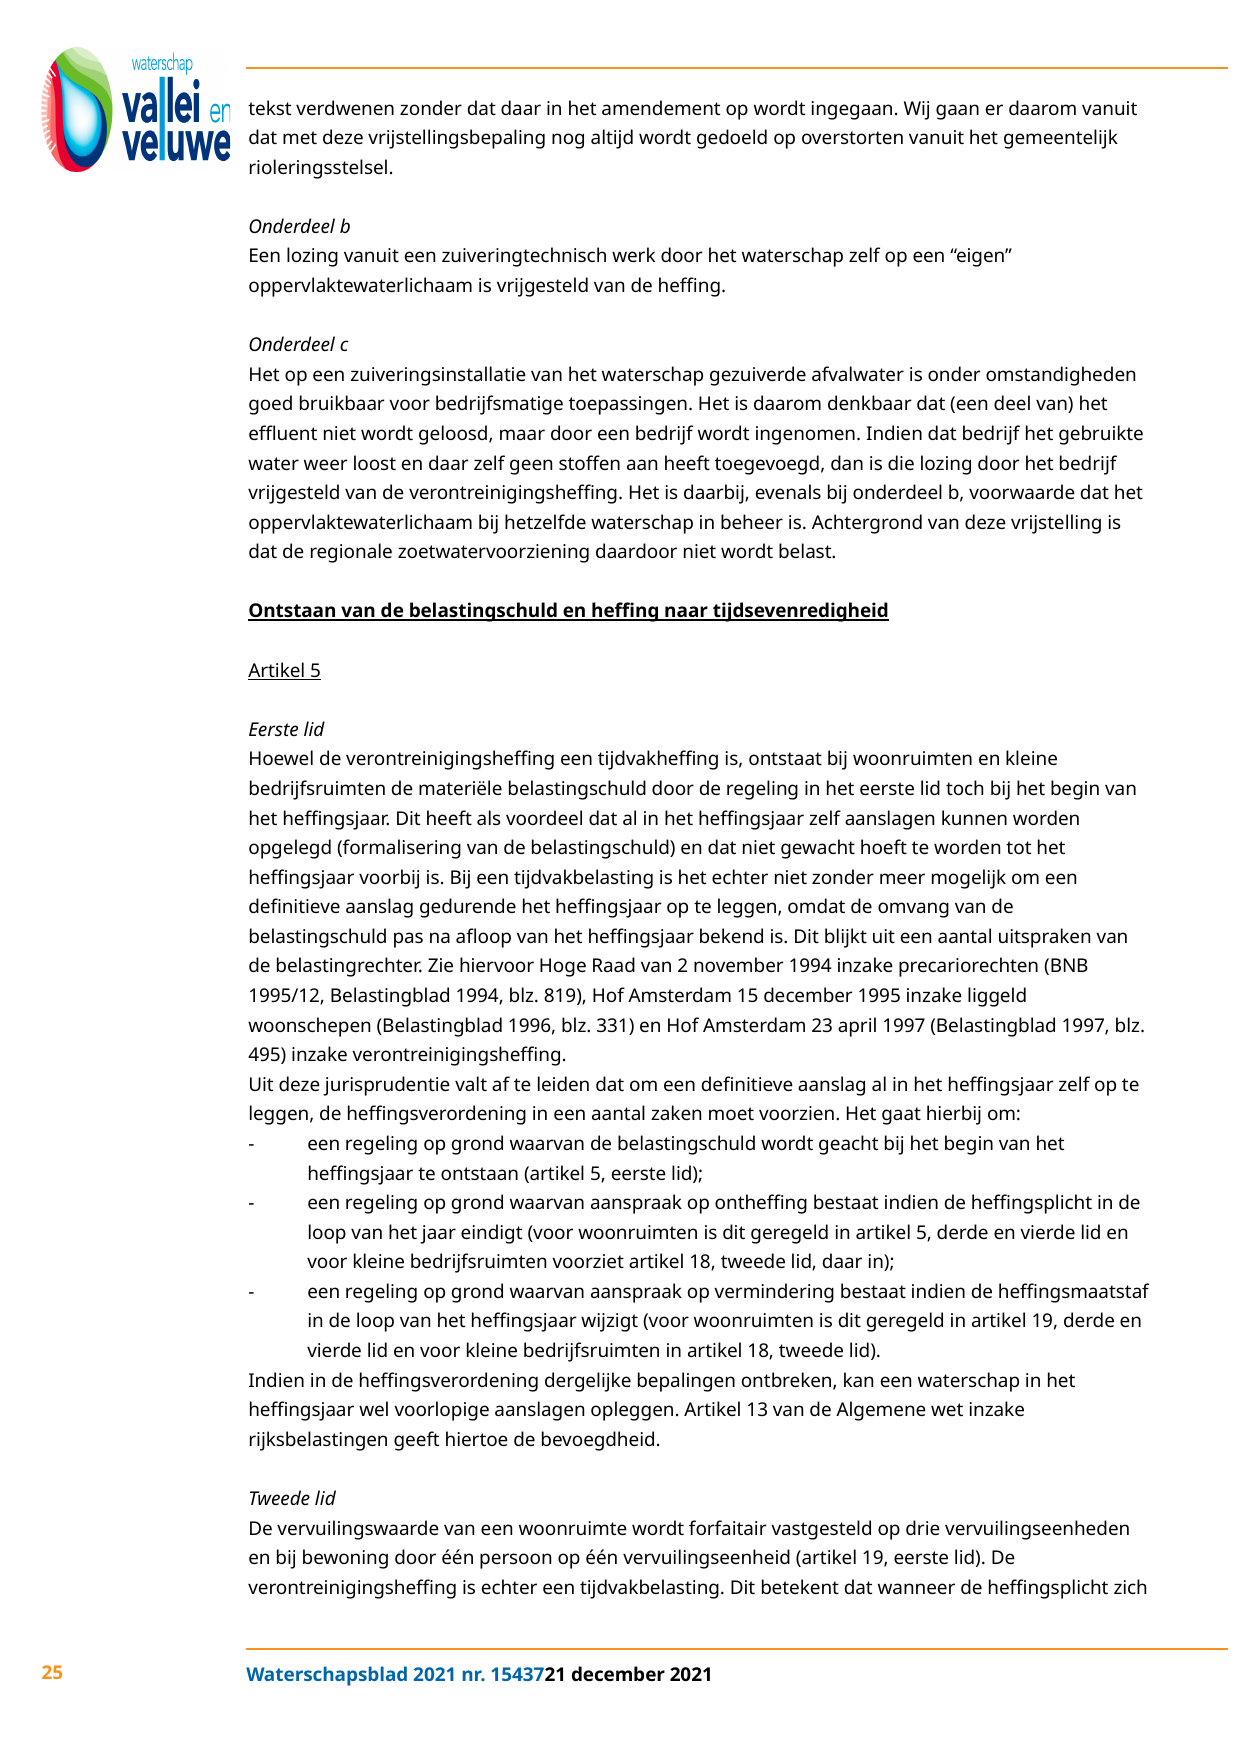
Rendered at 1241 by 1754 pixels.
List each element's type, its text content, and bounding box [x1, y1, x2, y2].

list een regeling op grond waarvan aanspraak op ontheffing bestaat indien de heffingsplicht in de loop van het jaar eindigt (voor woonruimten is dit geregeld in artikel 5, derde en vierde lid en voor kleine bedrijfsruimten voorziet artikel 18, tweede lid, daar in); [248, 1189, 1152, 1274]
text Het op een zuiveringsinstallatie van het waterschap gezuiverde afvalwater is onder omstandigheden goed bruikbaar voor bedrijfsmatige toepassingen. Het is daarom denkbaar dat (een deel van) het effluent niet wordt geloosd, maar door een bedrijf wordt ingenomen. Indien dat bedrijf het gebruikte water weer loost en daar zelf geen stoffen aan heeft toegevoegd, dan is die lozing door het bedrijf vrijgesteld van de verontreinigingsheffing. Het is daarbij, evenals bij onderdeel b, voorwaarde dat het oppervlaktewaterlichaam bij hetzelfde waterschap in beheer is. Achtergrond van deze vrijstelling is dat de regionale zoetwatervoorziening daardoor niet wordt belast. [248, 361, 1152, 564]
list een regeling op grond waarvan de belastingschuld wordt geacht bij het begin van het heffingsjaar te ontstaan (artikel 5, eerste lid); [248, 1130, 1152, 1186]
text Een lozing vanuit een zuiveringtechnisch werk door het waterschap zelf op een “eigen” oppervlaktewaterlichaam is vrijgesteld van de heffing. [248, 243, 1152, 298]
text Ontstaan van de belastingschuld en heffing naar tijdsevenredigheid [248, 598, 1152, 623]
text Onderdeel b [248, 213, 1152, 239]
text Tweede lid [248, 1485, 1152, 1511]
text Indien in de heffingsverordening dergelijke bepalingen ontbreken, kan een waterschap in het heffingsjaar wel voorlopige aanslagen opleggen. Artikel 13 van de Algemene wet inzake rijksbelastingen geeft hiertoe de bevoegdheid. [248, 1367, 1152, 1452]
picture [41, 47, 231, 172]
list een regeling op grond waarvan aanspraak op vermindering bestaat indien de heffingsmaatstaf in de loop van het heffingsjaar wijzigt (voor woonruimten is dit geregeld in artikel 19, derde en vierde lid en voor kleine bedrijfsruimten in artikel 18, tweede lid). [248, 1278, 1152, 1363]
text Hoewel de verontreinigingsheffing een tijdvakheffing is, ontstaat bij woonruimten en kleine bedrijfsruimten de materiële belastingschuld door de regeling in het eerste lid toch bij het begin van het heffingsjaar. Dit heeft als voordeel dat al in het heffingsjaar zelf aanslagen kunnen worden opgelegd (formalisering van de belastingschuld) en dat niet gewacht hoeft te worden tot het heffingsjaar voorbij is. Bij een tijdvakbelasting is het echter niet zonder meer mogelijk om een definitieve aanslag gedurende het heffingsjaar op te leggen, omdat de omvang van de belastingschuld pas na afloop van het heffingsjaar bekend is. Dit blijkt uit een aantal uitspraken van de belastingrechter. Zie hiervoor Hoge Raad van 2 november 1994 inzake precariorechten (BNB 1995/12, Belastingblad 1994, blz. 819), Hof Amsterdam 15 december 1995 inzake liggeld woonschepen (Belastingblad 1996, blz. 331) en Hof Amsterdam 23 april 1997 (Belastingblad 1997, blz. 495) inzake verontreinigingsheffing. [248, 746, 1152, 1067]
text tekst verdwenen zonder dat daar in het amendement op wordt ingegaan. Wij gaan er daarom vanuit dat met deze vrijstellingsbepaling nog altijd wordt gedoeld op overstorten vanuit het gemeentelijk rioleringsstelsel. [248, 95, 1152, 180]
text Artikel 5 [248, 657, 1152, 683]
text Uit deze jurisprudentie valt af te leiden dat om een definitieve aanslag al in het heffingsjaar zelf op te leggen, de heffingsverordening in een aantal zaken moet voorzien. Het gaat hierbij om: [248, 1071, 1152, 1126]
text De vervuilingswaarde van een woonruimte wordt forfaitair vastgesteld op drie vervuilingseenheden en bij bewoning door één persoon op één vervuilingseenheid (artikel 19, eerste lid). De verontreinigingsheffing is echter een tijdvakbelasting. Dit betekent dat wanneer de heffingsplicht zich [248, 1515, 1152, 1600]
text Onderdeel c [248, 331, 1152, 357]
text Eerste lid [248, 716, 1152, 742]
